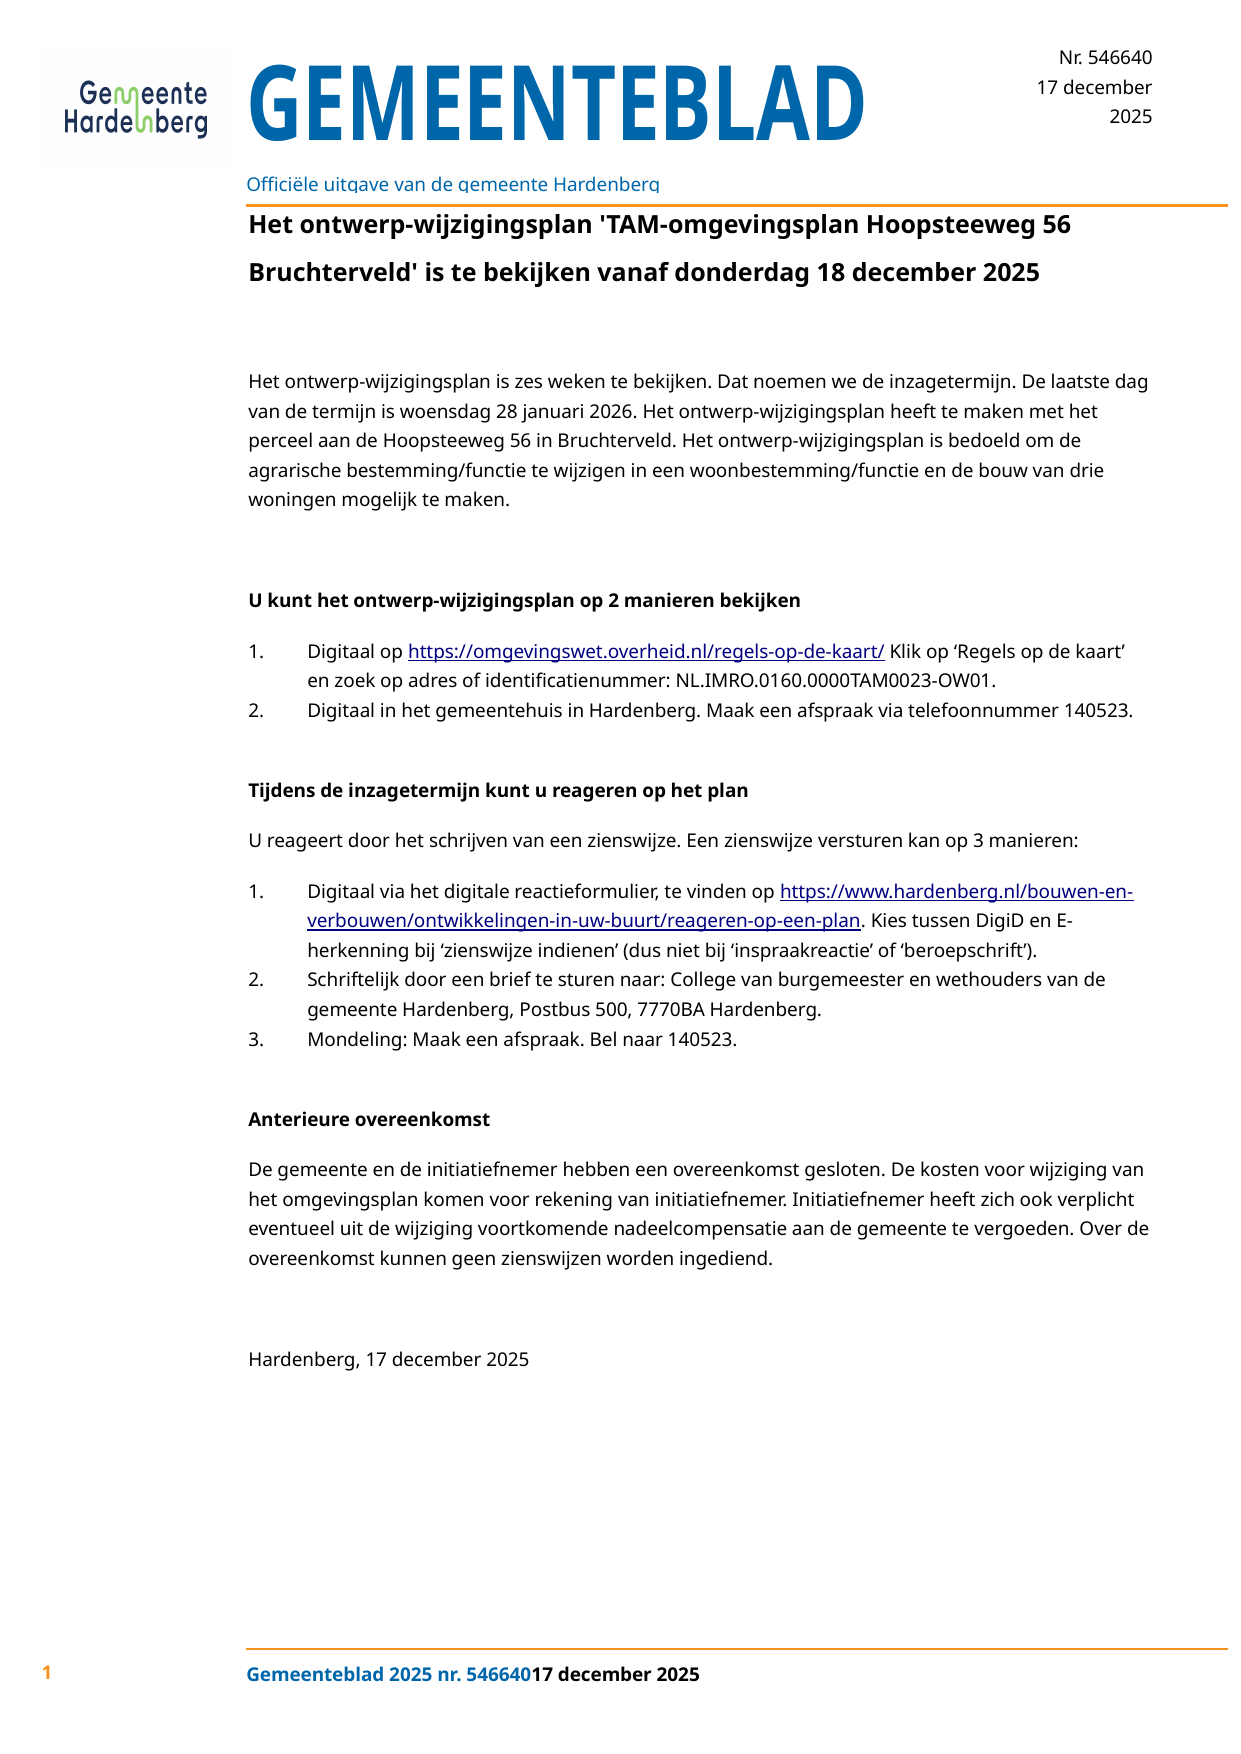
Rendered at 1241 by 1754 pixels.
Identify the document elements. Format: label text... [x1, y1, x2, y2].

list Digitaal op https://omgevingswet.overheid.nl/regels-op-de-kaart/ Klik op ‘Regels op de kaart’ en zoek op adres of identificatienummer: NL.IMRO.0160.0000TAM0023-OW01. [248, 638, 1152, 693]
text Anterieure overeenkomst [248, 1106, 1152, 1132]
list Digitaal via het digitale reactieformulier, te vinden op https://www.hardenberg.nl/bouwen-en-verbouwen/ontwikkelingen-in-uw-buurt/reageren-op-een-plan. Kies tussen DigiD en E-herkenning bij ‘zienswijze indienen’ (dus niet bij ‘inspraakreactie’ of ‘beroepschrift’). [248, 878, 1152, 963]
picture [41, 47, 231, 172]
list Mondeling: Maak een afspraak. Bel naar 140523. [248, 1026, 1152, 1052]
text Het ontwerp-wijzigingsplan 'TAM-omgevingsplan Hoopsteeweg 56 Bruchterveld' is te bekijken vanaf donderdag 18 december 2025 [248, 207, 1152, 288]
text Tijdens de inzagetermijn kunt u reageren op het plan [248, 777, 1152, 803]
text De gemeente en de initiatiefnemer hebben een overeenkomst gesloten. De kosten voor wijziging van het omgevingsplan komen voor rekening van initiatiefnemer. Initiatiefnemer heeft zich ook verplicht eventueel uit de wijziging voortkomende nadeelcompensatie aan de gemeente te vergoeden. Over de overeenkomst kunnen geen zienswijzen worden ingediend. [248, 1156, 1152, 1271]
list Digitaal in het gemeentehuis in Hardenberg. Maak een afspraak via telefoonnummer 140523. [248, 697, 1152, 723]
text U reageert door het schrijven van een zienswijze. Een zienswijze versturen kan op 3 manieren: [248, 827, 1152, 853]
text U kunt het ontwerp-wijzigingsplan op 2 manieren bekijken [248, 587, 1152, 613]
list Schriftelijk door een brief te sturen naar: College van burgemeester en wethouders van de gemeente Hardenberg, Postbus 500, 7770BA Hardenberg. [248, 967, 1152, 1022]
text Het ontwerp-wijzigingsplan is zes weken te bekijken. Dat noemen we de inzagetermijn. De laatste dag van de termijn is woensdag 28 januari 2026. Het ontwerp-wijzigingsplan heeft te maken met het perceel aan de Hoopsteeweg 56 in Bruchterveld. Het ontwerp-wijzigingsplan is bedoeld om de agrarische bestemming/functie te wijzigen in een woonbestemming/functie en de bouw van drie woningen mogelijk te maken. [248, 368, 1152, 512]
text Hardenberg, 17 december 2025 [248, 1346, 1152, 1372]
